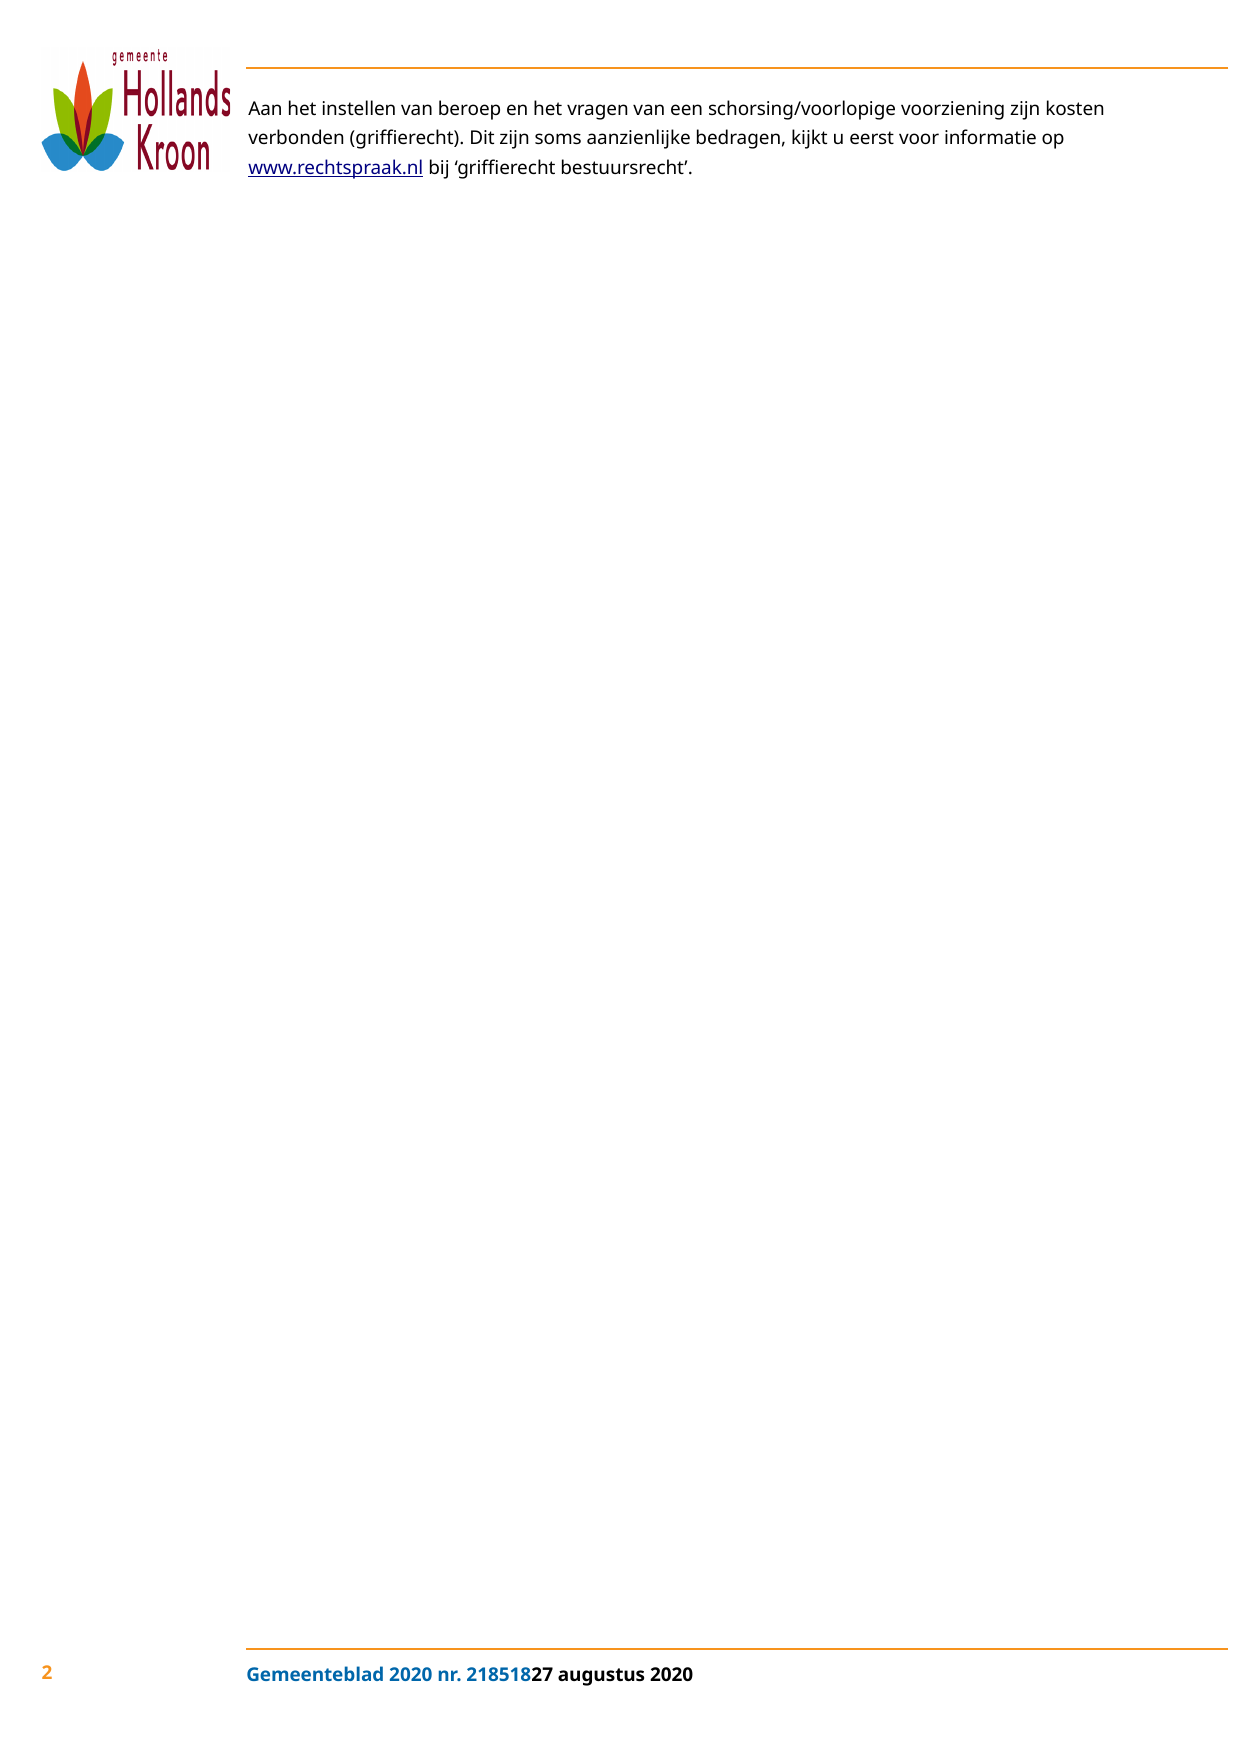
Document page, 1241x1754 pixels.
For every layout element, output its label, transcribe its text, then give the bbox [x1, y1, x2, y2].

picture [41, 47, 231, 172]
text Aan het instellen van beroep en het vragen van een schorsing/voorlopige voorziening zijn kosten verbonden (griffierecht). Dit zijn soms aanzienlijke bedragen, kijkt u eerst voor informatie op www.rechtspraak.nl bij ‘griffierecht bestuursrecht’. [248, 95, 1152, 180]
